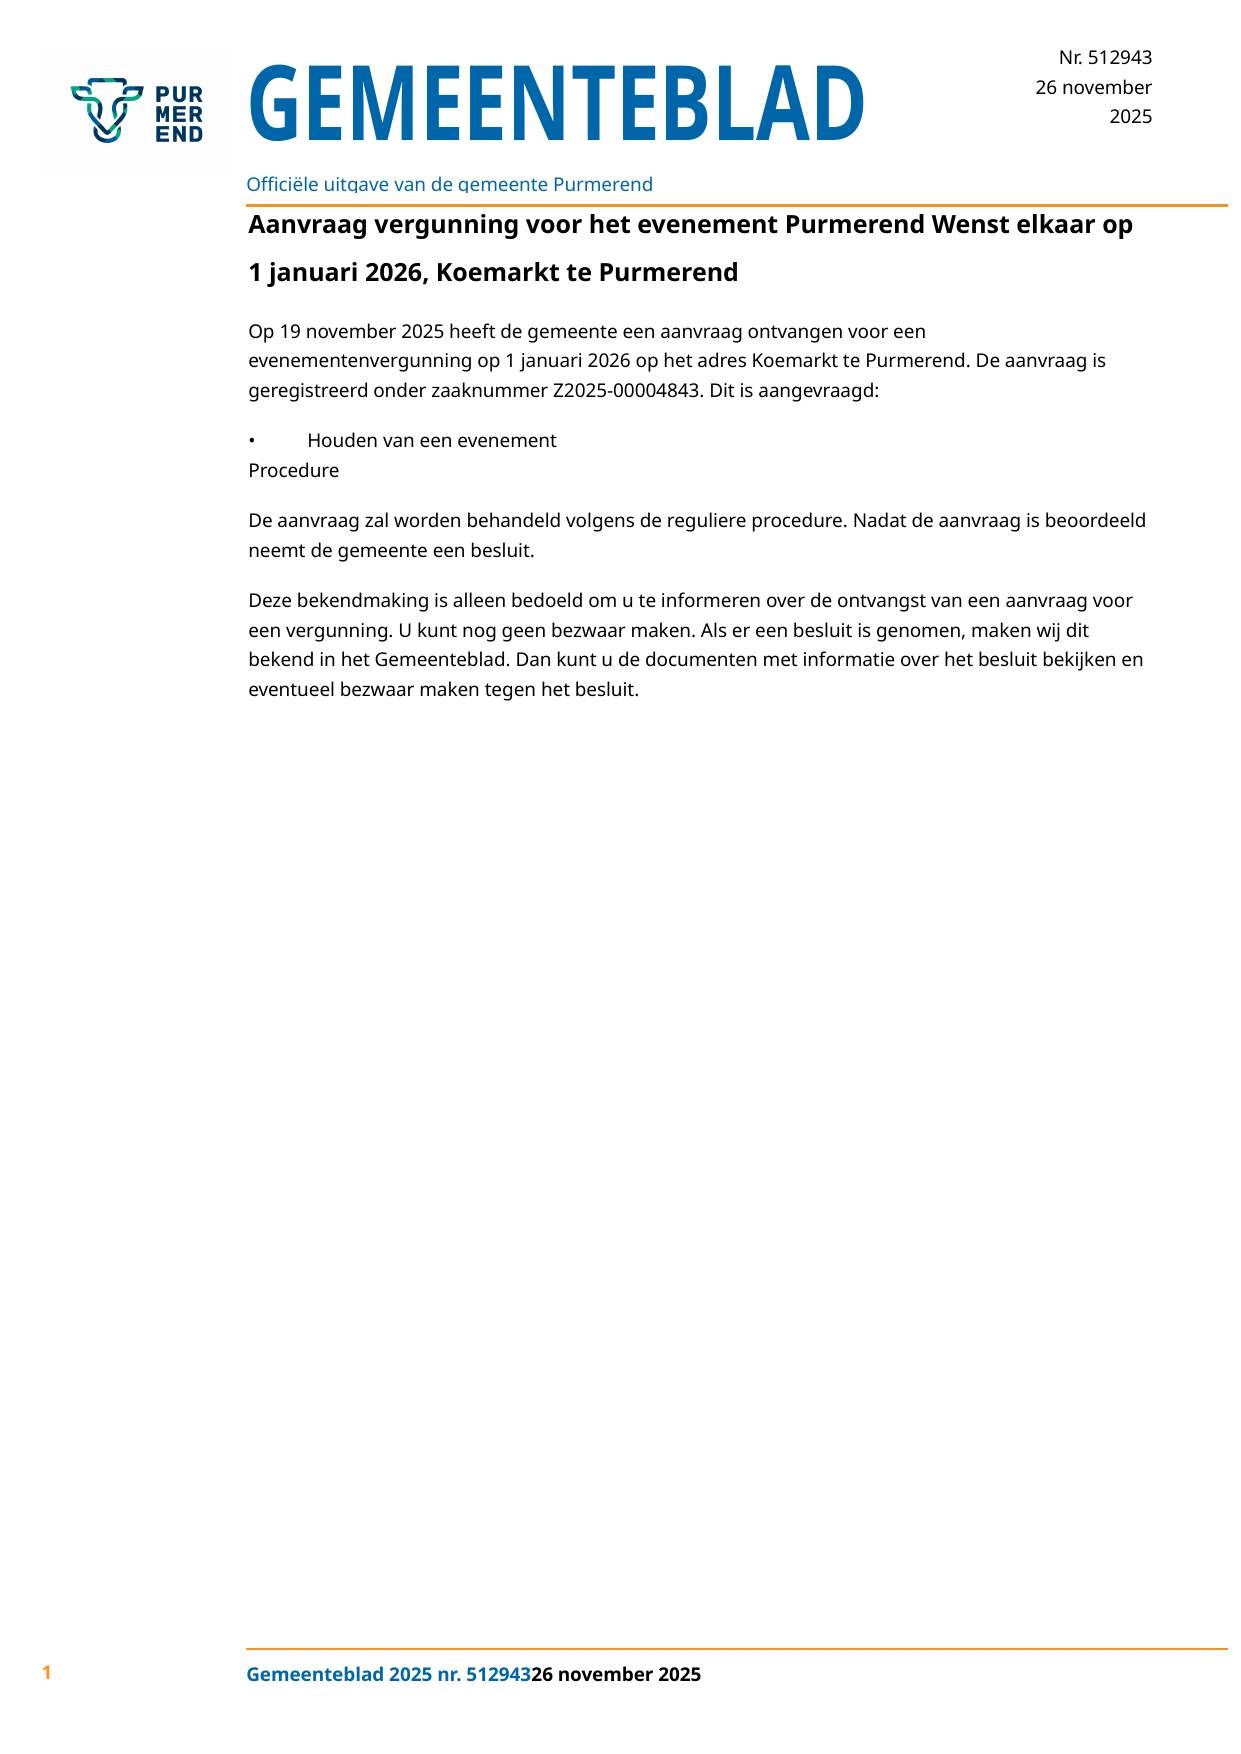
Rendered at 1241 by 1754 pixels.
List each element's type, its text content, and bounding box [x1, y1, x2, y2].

text Aanvraag vergunning voor het evenement Purmerend Wenst elkaar op 1 januari 2026, Koemarkt te Purmerend [248, 207, 1152, 288]
text De aanvraag zal worden behandeld volgens de reguliere procedure. Nadat de aanvraag is beoordeeld neemt de gemeente een besluit. [248, 507, 1152, 563]
text Deze bekendmaking is alleen bedoeld om u te informeren over de ontvangst van een aanvraag voor een vergunning. U kunt nog geen bezwaar maken. Als er een besluit is genomen, maken wij dit bekend in het Gemeenteblad. Dan kunt u de documenten met informatie over het besluit bekijken en eventueel bezwaar maken tegen het besluit. [248, 587, 1152, 702]
picture [41, 47, 231, 172]
text Op 19 november 2025 heeft de gemeente een aanvraag ontvangen voor een evenementenvergunning op 1 januari 2026 op het adres Koemarkt te Purmerend. De aanvraag is geregistreerd onder zaaknummer Z2025-00004843. Dit is aangevraagd: [248, 318, 1152, 403]
text Procedure [248, 457, 1152, 483]
list Houden van een evenement [248, 427, 1152, 453]
